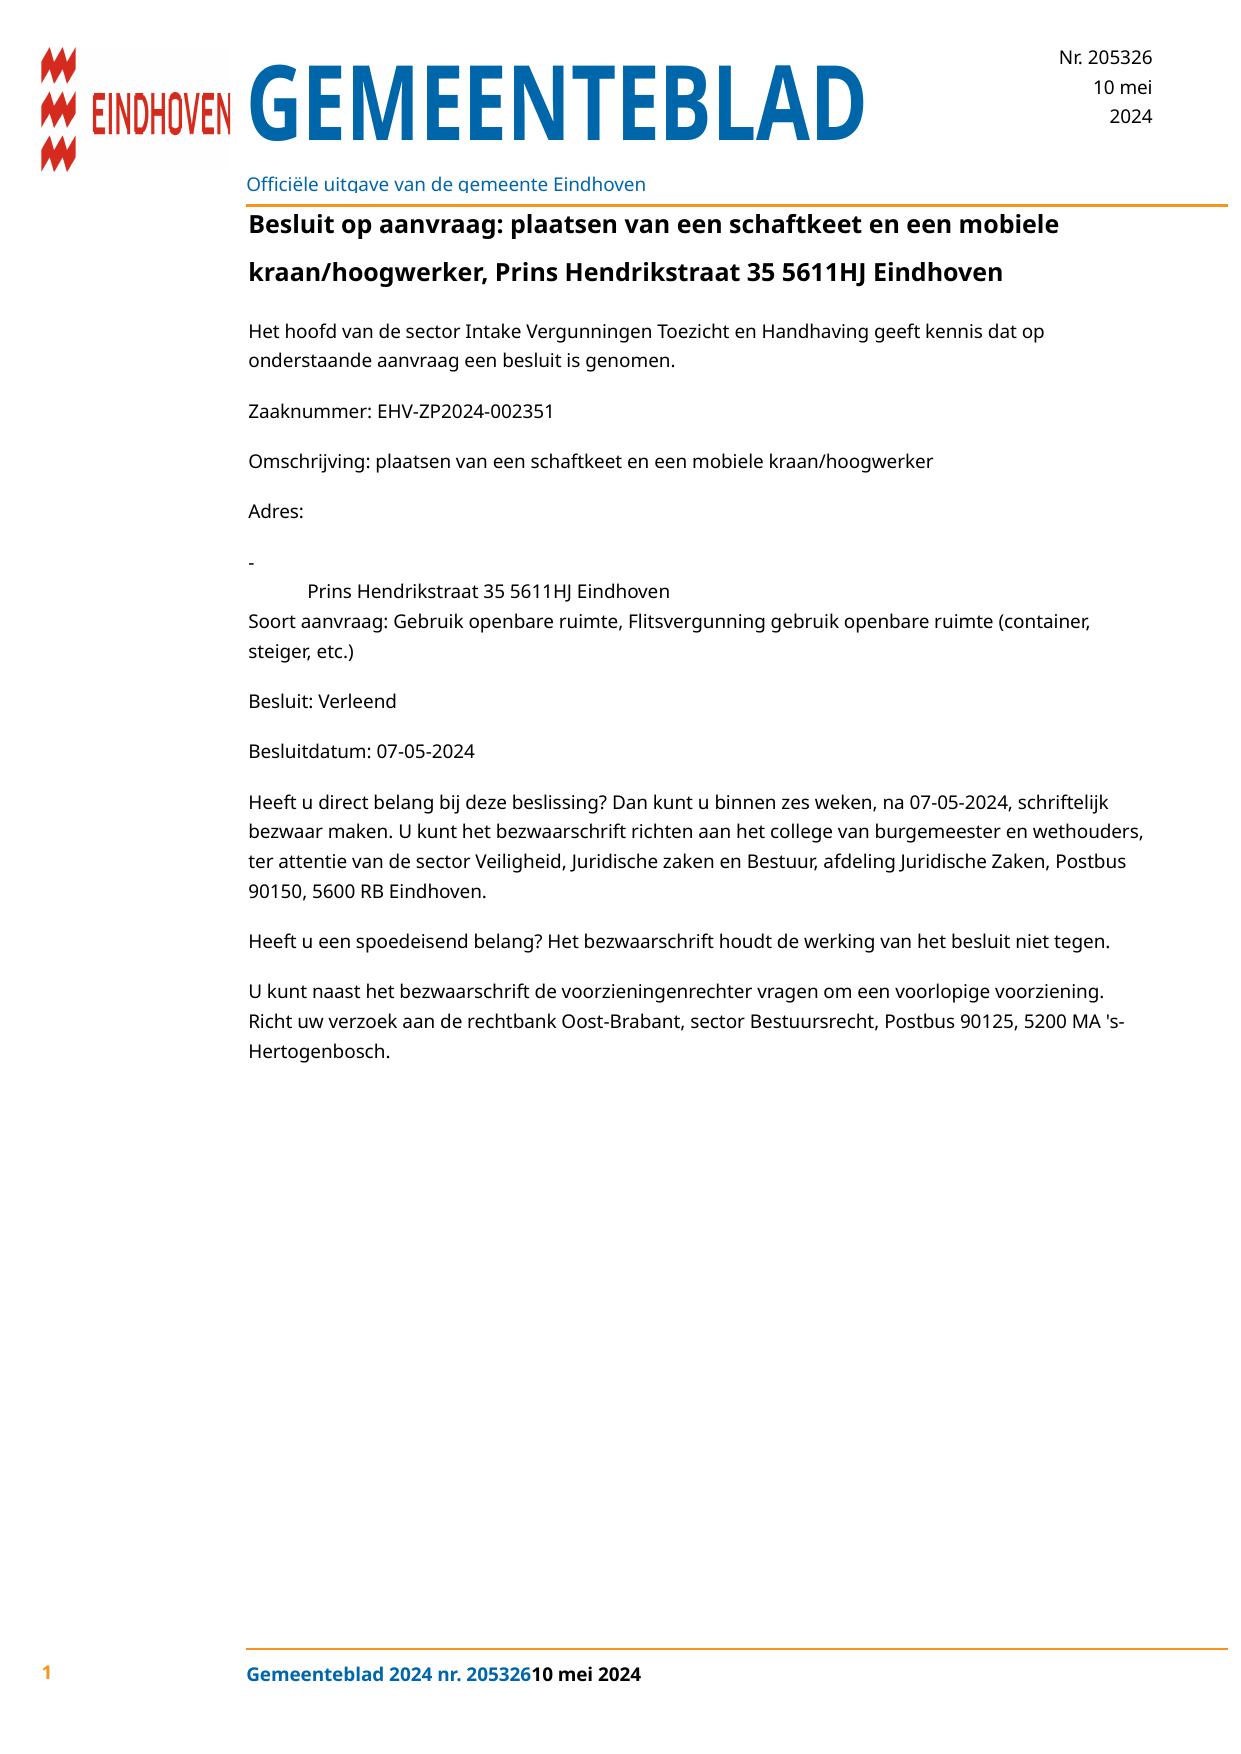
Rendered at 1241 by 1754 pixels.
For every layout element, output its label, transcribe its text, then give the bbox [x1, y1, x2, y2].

text Adres: [248, 499, 1152, 524]
text Besluit: Verleend [248, 688, 1152, 714]
text Omschrijving: plaatsen van een schaftkeet en een mobiele kraan/hoogwerker [248, 448, 1152, 474]
list Prins Hendrikstraat 35 5611HJ Eindhoven [248, 579, 1152, 604]
picture [41, 47, 231, 172]
text Besluitdatum: 07-05-2024 [248, 739, 1152, 764]
text Heeft u een spoedeisend belang? Het bezwaarschrift houdt de werking van het besluit niet tegen. [248, 928, 1152, 954]
text Besluit op aanvraag: plaatsen van een schaftkeet en een mobiele kraan/hoogwerker, Prins Hendrikstraat 35 5611HJ Eindhoven [248, 207, 1152, 288]
text Heeft u direct belang bij deze beslissing? Dan kunt u binnen zes weken, na 07-05-2024, schriftelijk bezwaar maken. U kunt het bezwaarschrift richten aan het college van burgemeester en wethouders, ter attentie van de sector Veiligheid, Juridische zaken en Bestuur, afdeling Juridische Zaken, Postbus 90150, 5600 RB Eindhoven. [248, 789, 1152, 904]
text U kunt naast het bezwaarschrift de voorzieningenrechter vragen om een voorlopige voorziening. Richt uw verzoek aan de rechtbank Oost-Brabant, sector Bestuursrecht, Postbus 90125, 5200 MA 's-Hertogenbosch. [248, 979, 1152, 1064]
text Soort aanvraag: Gebruik openbare ruimte, Flitsvergunning gebruik openbare ruimte (container, steiger, etc.) [248, 608, 1152, 664]
text Zaaknummer: EHV-ZP2024-002351 [248, 398, 1152, 424]
text Het hoofd van de sector Intake Vergunningen Toezicht en Handhaving geeft kennis dat op onderstaande aanvraag een besluit is genomen. [248, 318, 1152, 373]
